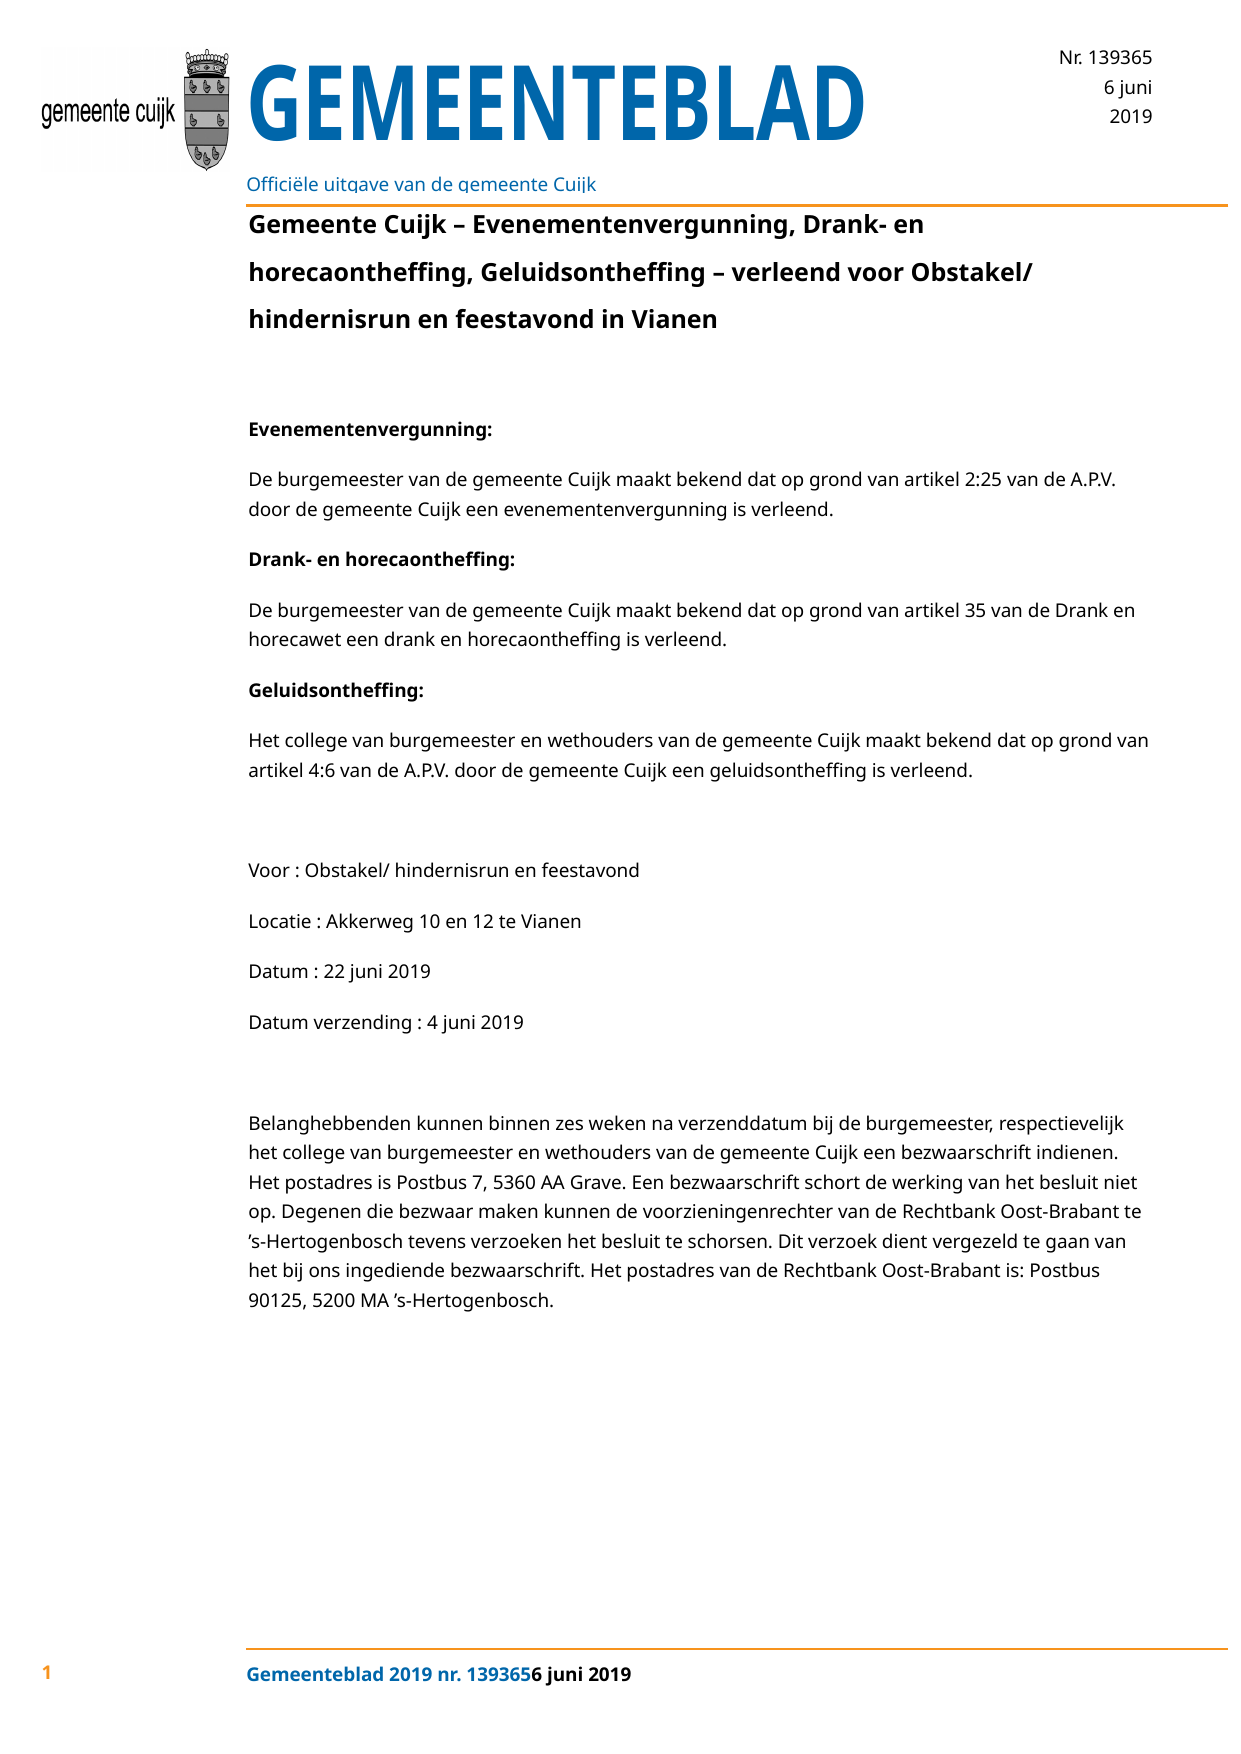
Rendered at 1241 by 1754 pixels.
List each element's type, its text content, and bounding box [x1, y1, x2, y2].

text Datum : 22 juni 2019 [248, 958, 1152, 984]
text Evenementenvergunning: [248, 416, 1152, 442]
text Datum verzending : 4 juni 2019 [248, 1009, 1152, 1034]
text Drank- en horecaontheffing: [248, 546, 1152, 572]
text De burgemeester van de gemeente Cuijk maakt bekend dat op grond van artikel 35 van de Drank en horecawet een drank en horecaontheffing is verleend. [248, 597, 1152, 652]
text Gemeente Cuijk – Evenementenvergunning, Drank- en horecaontheffing, Geluidsontheffing – verleend voor Obstakel/ hindernisrun en feestavond in Vianen [248, 207, 1152, 336]
picture [41, 47, 231, 172]
text Het college van burgemeester en wethouders van de gemeente Cuijk maakt bekend dat op grond van artikel 4:6 van de A.P.V. door de gemeente Cuijk een geluidsontheffing is verleend. [248, 727, 1152, 782]
text Voor : Obstakel/ hindernisrun en feestavond [248, 858, 1152, 883]
text Geluidsontheffing: [248, 677, 1152, 702]
text Belanghebbenden kunnen binnen zes weken na verzenddatum bij de burgemeester, respectievelijk het college van burgemeester en wethouders van de gemeente Cuijk een bezwaarschrift indienen. Het postadres is Postbus 7, 5360 AA Grave. Een bezwaarschrift schort de werking van het besluit niet op. Degenen die bezwaar maken kunnen de voorzieningenrechter van de Rechtbank Oost-Brabant te ’s-Hertogenbosch tevens verzoeken het besluit te schorsen. Dit verzoek dient vergezeld te gaan van het bij ons ingediende bezwaarschrift. Het postadres van de Rechtbank Oost-Brabant is: Postbus 90125, 5200 MA ’s-Hertogenbosch. [248, 1110, 1152, 1313]
text De burgemeester van de gemeente Cuijk maakt bekend dat op grond van artikel 2:25 van de A.P.V. door de gemeente Cuijk een evenementenvergunning is verleend. [248, 466, 1152, 522]
text Locatie : Akkerweg 10 en 12 te Vianen [248, 908, 1152, 934]
